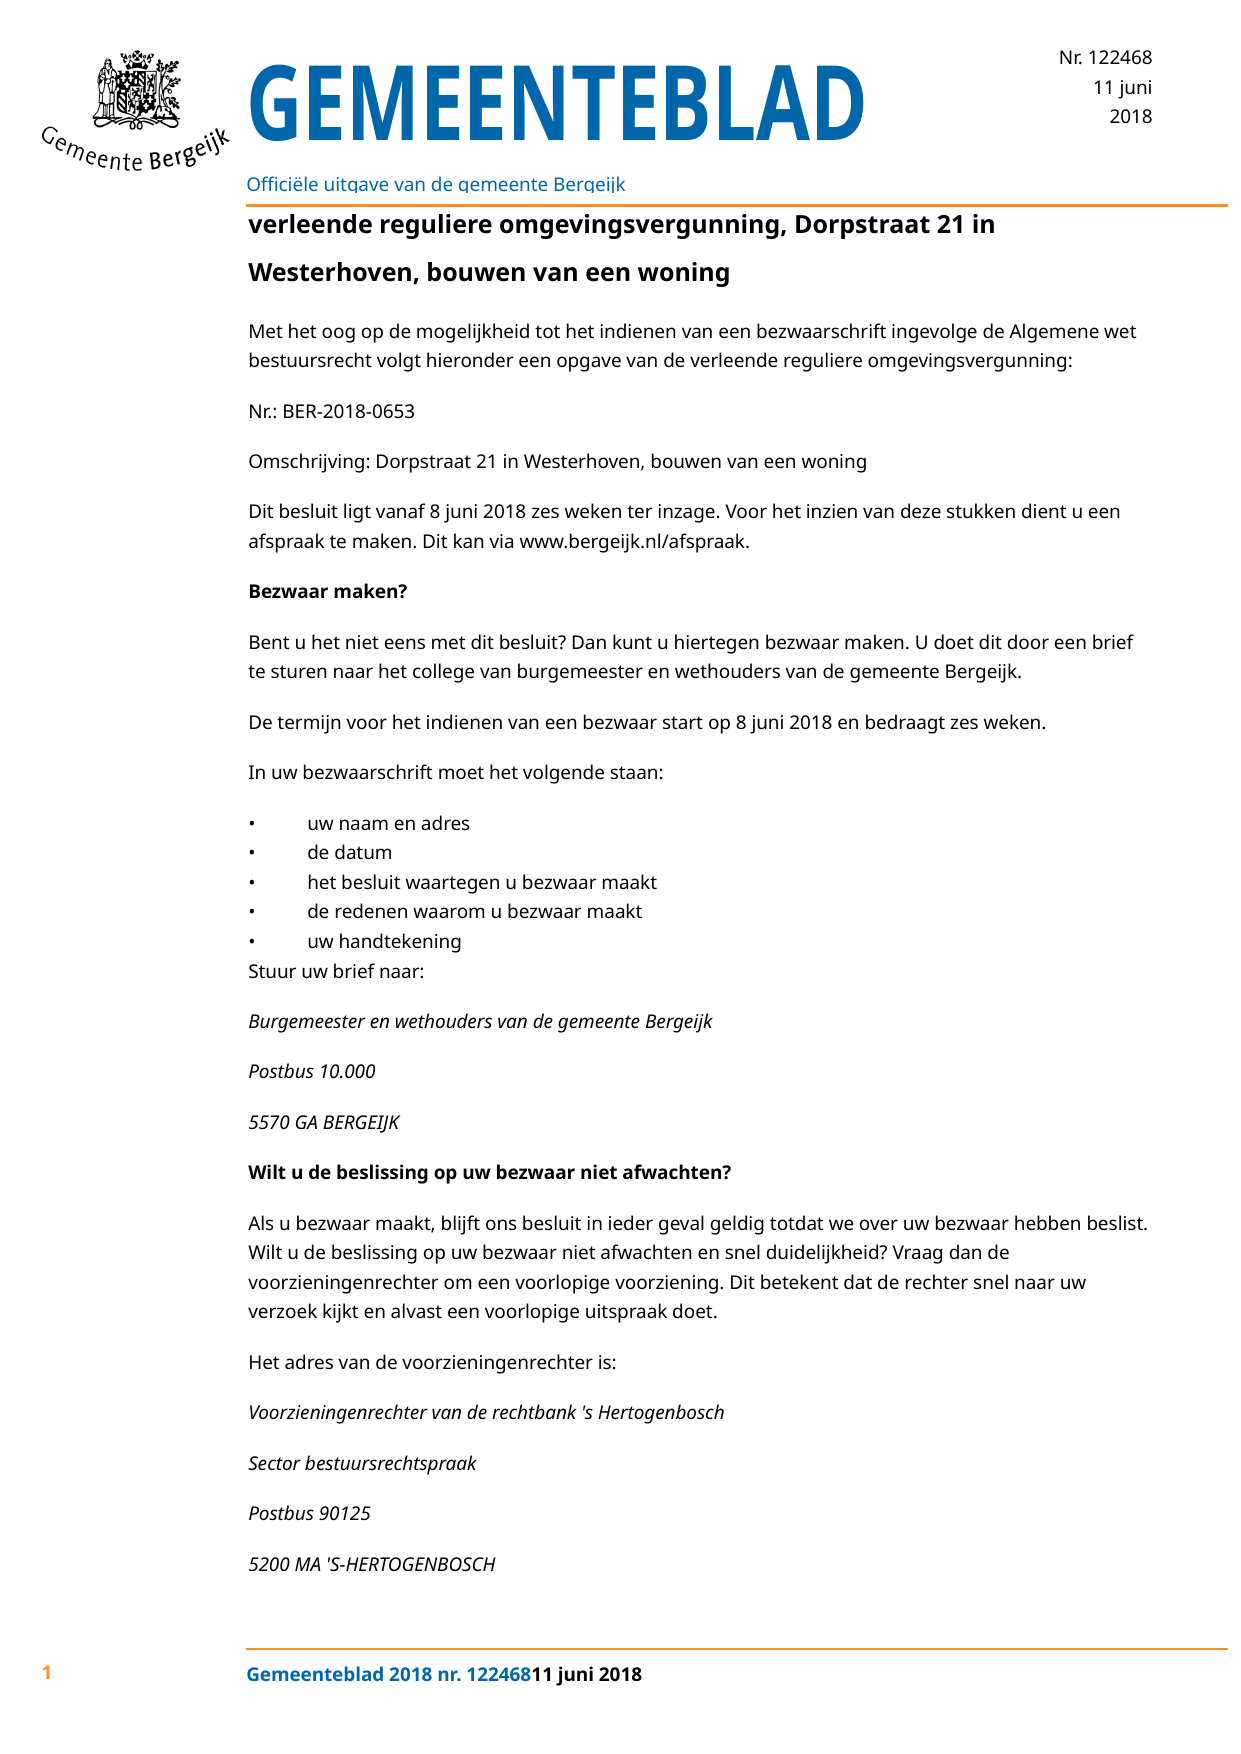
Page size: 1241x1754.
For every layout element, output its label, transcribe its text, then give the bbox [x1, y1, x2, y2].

list het besluit waartegen u bezwaar maakt [248, 869, 1152, 895]
list de datum [248, 839, 1152, 865]
text verleende reguliere omgevingsvergunning, Dorpstraat 21 in Westerhoven, bouwen van een woning [248, 207, 1152, 288]
list uw handtekening [248, 928, 1152, 954]
text Bent u het niet eens met dit besluit? Dan kunt u hiertegen bezwaar maken. U doet dit door een brief te sturen naar het college van burgemeester en wethouders van de gemeente Bergeijk. [248, 629, 1152, 684]
text 5200 MA 'S-HERTOGENBOSCH [248, 1551, 1152, 1577]
text Stuur uw brief naar: [248, 958, 1152, 984]
text 5570 GA BERGEIJK [248, 1109, 1152, 1135]
text Voorzieningenrechter van de rechtbank 's Hertogenbosch [248, 1399, 1152, 1425]
text De termijn voor het indienen van een bezwaar start op 8 juni 2018 en bedraagt zes weken. [248, 709, 1152, 735]
text Het adres van de voorzieningenrechter is: [248, 1349, 1152, 1375]
text Wilt u de beslissing op uw bezwaar niet afwachten? [248, 1159, 1152, 1185]
text Bezwaar maken? [248, 579, 1152, 604]
text Als u bezwaar maakt, blijft ons besluit in ieder geval geldig totdat we over uw bezwaar hebben beslist. Wilt u de beslissing op uw bezwaar niet afwachten en snel duidelijkheid? Vraag dan de voorzieningenrechter om een voorlopige voorziening. Dit betekent dat de rechter snel naar uw verzoek kijkt en alvast een voorlopige uitspraak doet. [248, 1210, 1152, 1324]
text Burgemeester en wethouders van de gemeente Bergeijk [248, 1008, 1152, 1034]
text Sector bestuursrechtspraak [248, 1450, 1152, 1476]
text Omschrijving: Dorpstraat 21 in Westerhoven, bouwen van een woning [248, 448, 1152, 474]
text Nr.: BER-2018-0653 [248, 398, 1152, 424]
text Met het oog op de mogelijkheid tot het indienen van een bezwaarschrift ingevolge de Algemene wet bestuursrecht volgt hieronder een opgave van de verleende reguliere omgevingsvergunning: [248, 318, 1152, 373]
list uw naam en adres [248, 810, 1152, 836]
list de redenen waarom u bezwaar maakt [248, 899, 1152, 924]
text Postbus 10.000 [248, 1059, 1152, 1084]
text In uw bezwaarschrift moet het volgende staan: [248, 759, 1152, 785]
text Dit besluit ligt vanaf 8 juni 2018 zes weken ter inzage. Voor het inzien van deze stukken dient u een afspraak te maken. Dit kan via www.bergeijk.nl/afspraak. [248, 499, 1152, 554]
picture [41, 47, 231, 172]
text Postbus 90125 [248, 1500, 1152, 1526]
